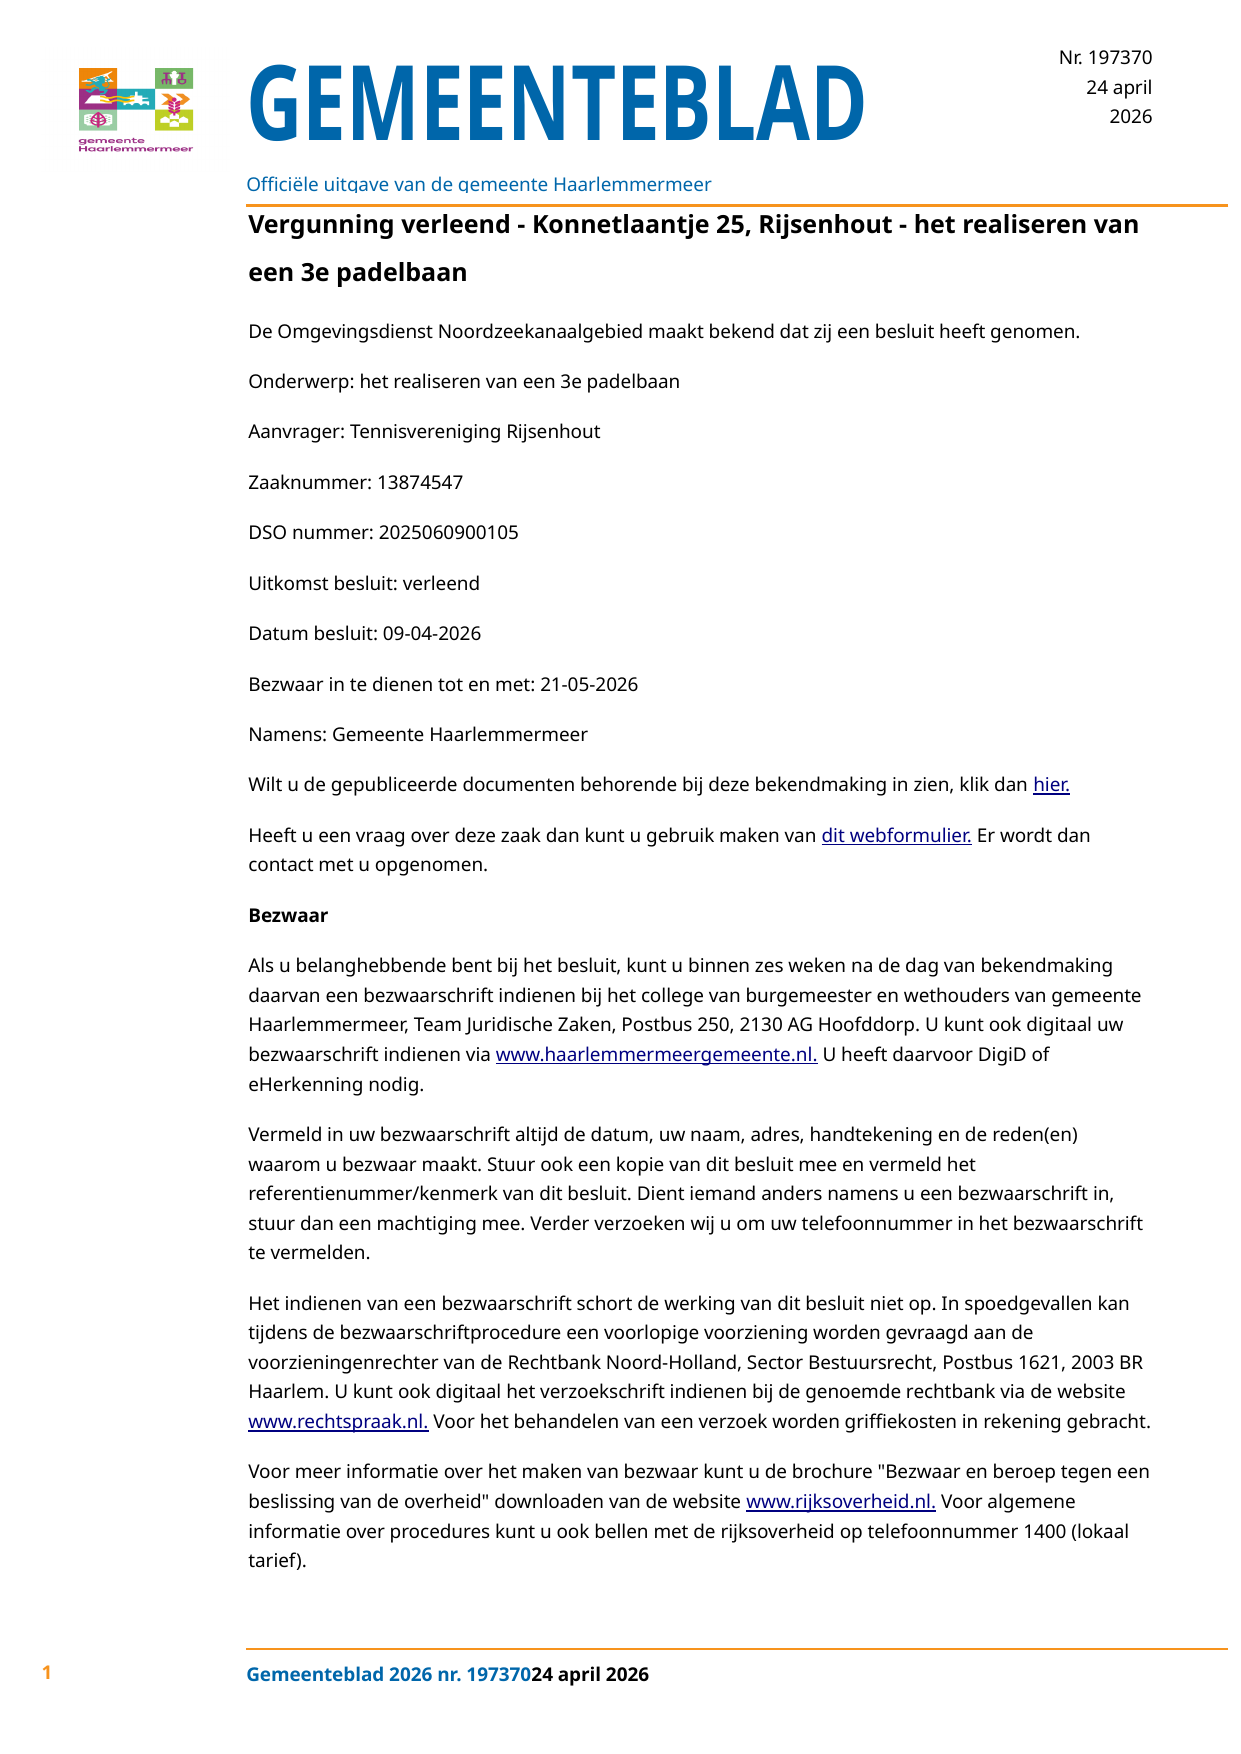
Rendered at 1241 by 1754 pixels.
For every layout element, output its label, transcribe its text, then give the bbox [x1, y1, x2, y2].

text Vergunning verleend - Konnetlaantje 25, Rijsenhout - het realiseren van een 3e padelbaan [248, 207, 1152, 288]
text Namens: Gemeente Haarlemmermeer [248, 721, 1152, 747]
text Aanvrager: Tennisvereniging Rijsenhout [248, 419, 1152, 444]
text Bezwaar in te dienen tot en met: 21-05-2026 [248, 671, 1152, 697]
picture [41, 47, 231, 172]
text Vermeld in uw bezwaarschrift altijd de datum, uw naam, adres, handtekening en de reden(en) waarom u bezwaar maakt. Stuur ook een kopie van dit besluit mee en vermeld het referentienummer/kenmerk van dit besluit. Dient iemand anders namens u een bezwaarschrift in, stuur dan een machtiging mee. Verder verzoeken wij u om uw telefoonnummer in het bezwaarschrift te vermelden. [248, 1121, 1152, 1265]
text Uitkomst besluit: verleend [248, 570, 1152, 596]
text Heeft u een vraag over deze zaak dan kunt u gebruik maken van dit webformulier. Er wordt dan contact met u opgenomen. [248, 822, 1152, 877]
text Wilt u de gepubliceerde documenten behorende bij deze bekendmaking in zien, klik dan hier. [248, 772, 1152, 797]
text Als u belanghebbende bent bij het besluit, kunt u binnen zes weken na de dag van bekendmaking daarvan een bezwaarschrift indienen bij het college van burgemeester en wethouders van gemeente Haarlemmermeer, Team Juridische Zaken, Postbus 250, 2130 AG Hoofddorp. U kunt ook digitaal uw bezwaarschrift indienen via www.haarlemmermeergemeente.nl. U heeft daarvoor DigiD of eHerkenning nodig. [248, 952, 1152, 1097]
text Onderwerp: het realiseren van een 3e padelbaan [248, 368, 1152, 394]
text DSO nummer: 2025060900105 [248, 519, 1152, 545]
text Datum besluit: 09-04-2026 [248, 620, 1152, 646]
text Bezwaar [248, 902, 1152, 928]
text Het indienen van een bezwaarschrift schort de werking van dit besluit niet op. In spoedgevallen kan tijdens de bezwaarschriftprocedure een voorlopige voorziening worden gevraagd aan de voorzieningenrechter van de Rechtbank Noord-Holland, Sector Bestuursrecht, Postbus 1621, 2003 BR Haarlem. U kunt ook digitaal het verzoekschrift indienen bij de genoemde rechtbank via de website www.rechtspraak.nl. Voor het behandelen van een verzoek worden griffiekosten in rekening gebracht. [248, 1290, 1152, 1434]
text Voor meer informatie over het maken van bezwaar kunt u de brochure "Bezwaar en beroep tegen een beslissing van de overheid" downloaden van de website www.rijksoverheid.nl. Voor algemene informatie over procedures kunt u ook bellen met de rijksoverheid op telefoonnummer 1400 (lokaal tarief). [248, 1459, 1152, 1573]
text Zaaknummer: 13874547 [248, 469, 1152, 495]
text De Omgevingsdienst Noordzeekanaalgebied maakt bekend dat zij een besluit heeft genomen. [248, 318, 1152, 344]
